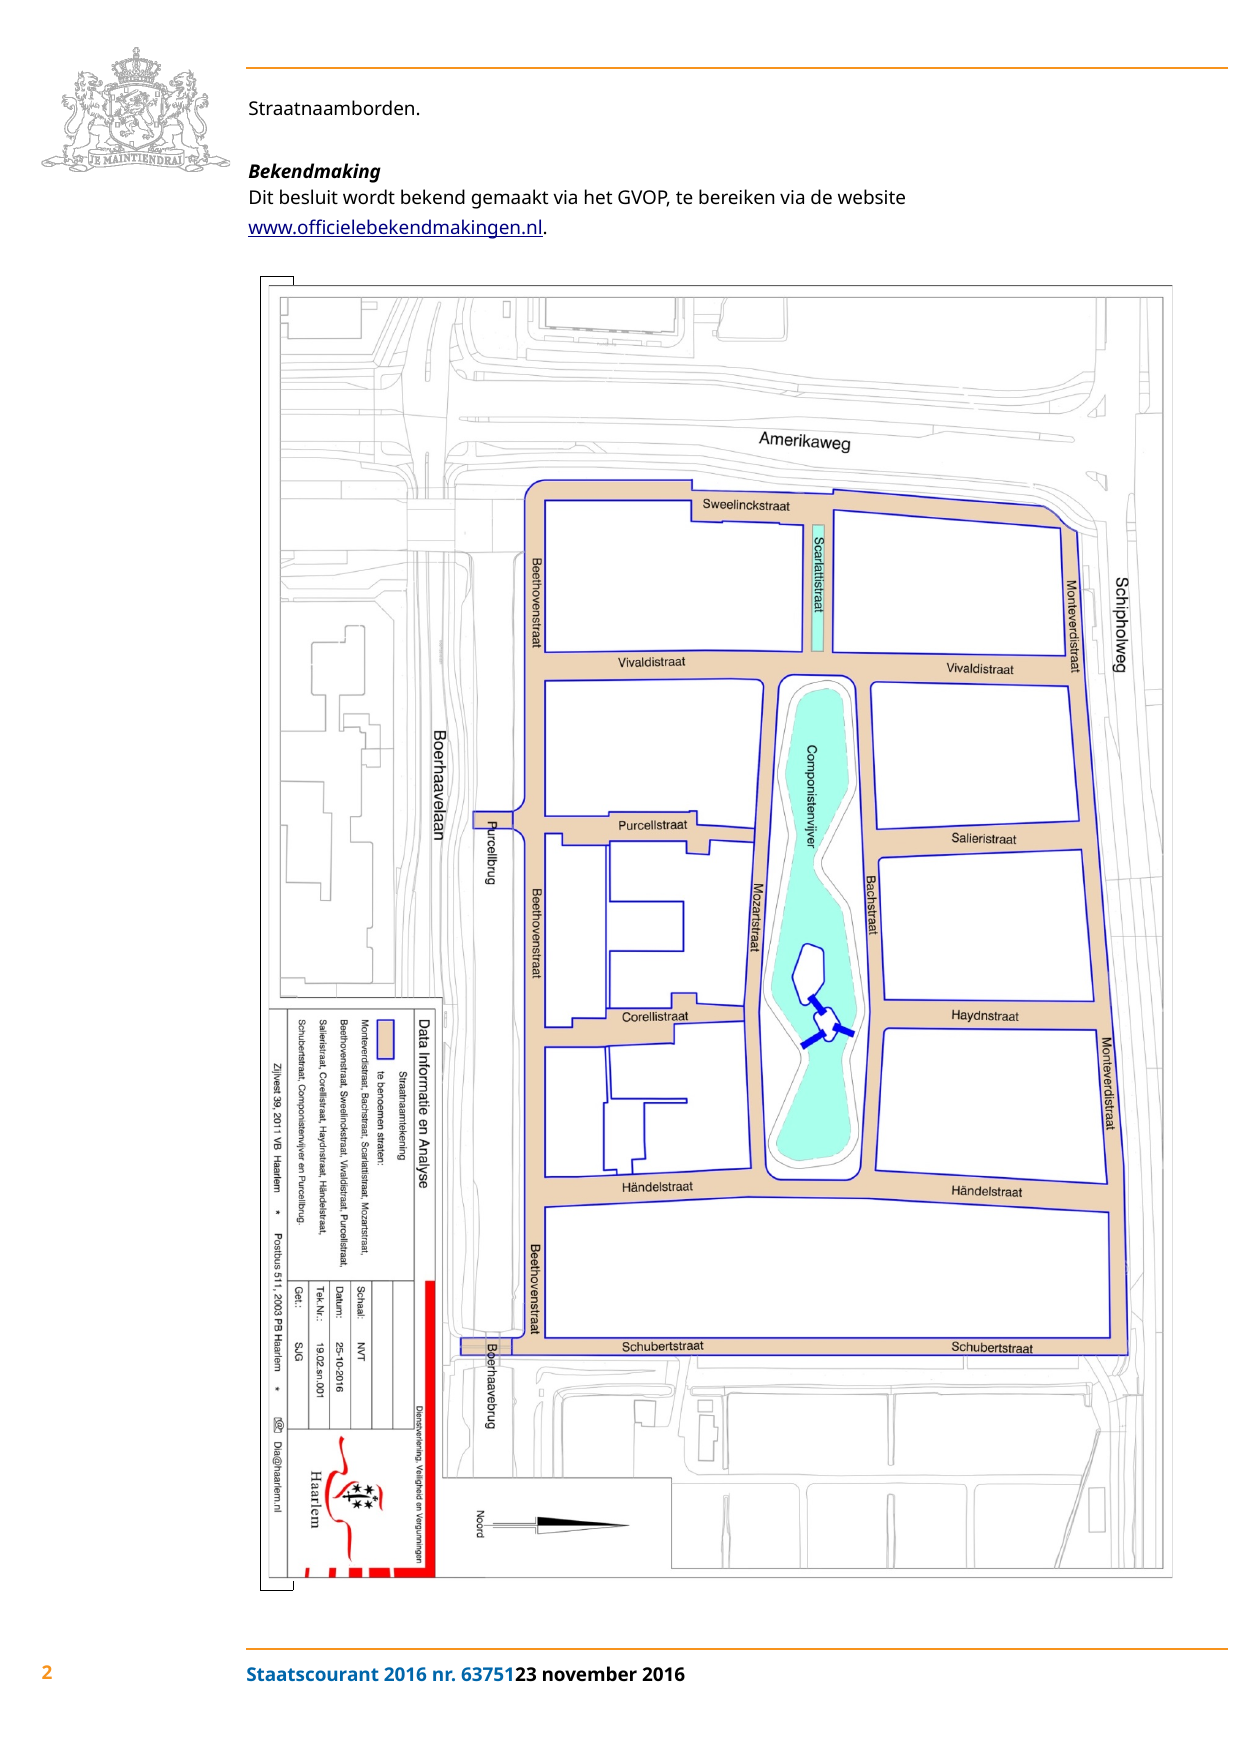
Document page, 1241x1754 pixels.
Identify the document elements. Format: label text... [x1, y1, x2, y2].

picture [41, 47, 231, 172]
text Bekendmaking [248, 159, 1152, 184]
text Dit besluit wordt bekend gemaakt via het GVOP, te bereiken via de website www.officielebekendmakingen.nl. [248, 184, 1152, 240]
picture [268, 285, 1173, 1581]
text Straatnaamborden. [248, 95, 1152, 121]
